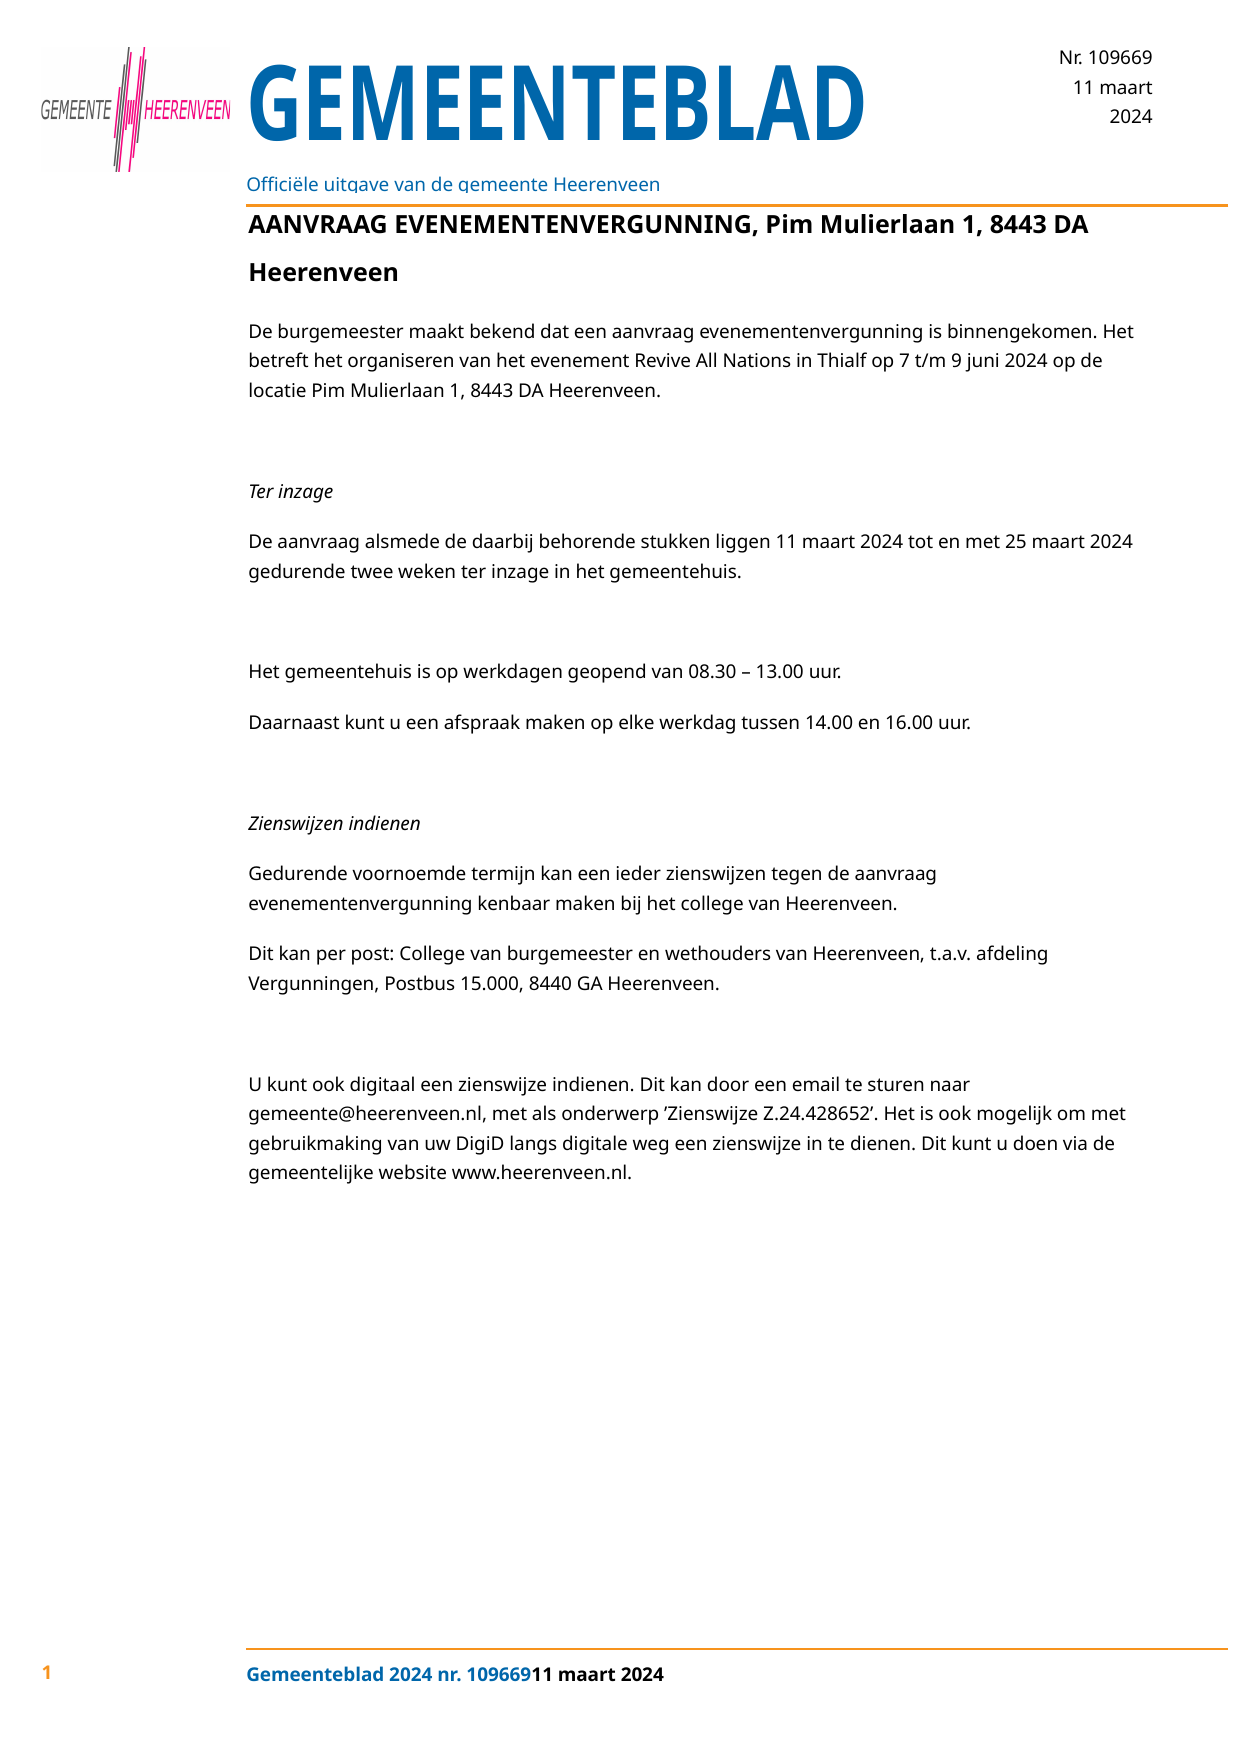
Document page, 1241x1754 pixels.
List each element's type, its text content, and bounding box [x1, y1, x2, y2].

text U kunt ook digitaal een zienswijze indienen. Dit kan door een email te sturen naar gemeente@heerenveen.nl, met als onderwerp ’Zienswijze Z.24.428652’. Het is ook mogelijk om met gebruikmaking van uw DigiD langs digitale weg een zienswijze in te dienen. Dit kunt u doen via de gemeentelijke website www.heerenveen.nl. [248, 1071, 1152, 1185]
text Zienswijzen indienen [248, 810, 1152, 836]
text Gedurende voornoemde termijn kan een ieder zienswijzen tegen de aanvraag evenementenvergunning kenbaar maken bij het college van Heerenveen. [248, 860, 1152, 916]
text Daarnaast kunt u een afspraak maken op elke werkdag tussen 14.00 en 16.00 uur. [248, 709, 1152, 735]
text Ter inzage [248, 478, 1152, 504]
text Het gemeentehuis is op werkdagen geopend van 08.30 – 13.00 uur. [248, 659, 1152, 684]
text De aanvraag alsmede de daarbij behorende stukken liggen 11 maart 2024 tot en met 25 maart 2024 gedurende twee weken ter inzage in het gemeentehuis. [248, 528, 1152, 584]
picture [41, 47, 231, 172]
text AANVRAAG EVENEMENTENVERGUNNING, Pim Mulierlaan 1, 8443 DA Heerenveen [248, 207, 1152, 288]
text Dit kan per post: College van burgemeester en wethouders van Heerenveen, t.a.v. afdeling Vergunningen, Postbus 15.000, 8440 GA Heerenveen. [248, 940, 1152, 996]
text De burgemeester maakt bekend dat een aanvraag evenementenvergunning is binnengekomen. Het betreft het organiseren van het evenement Revive All Nations in Thialf op 7 t/m 9 juni 2024 op de locatie Pim Mulierlaan 1, 8443 DA Heerenveen. [248, 318, 1152, 403]
